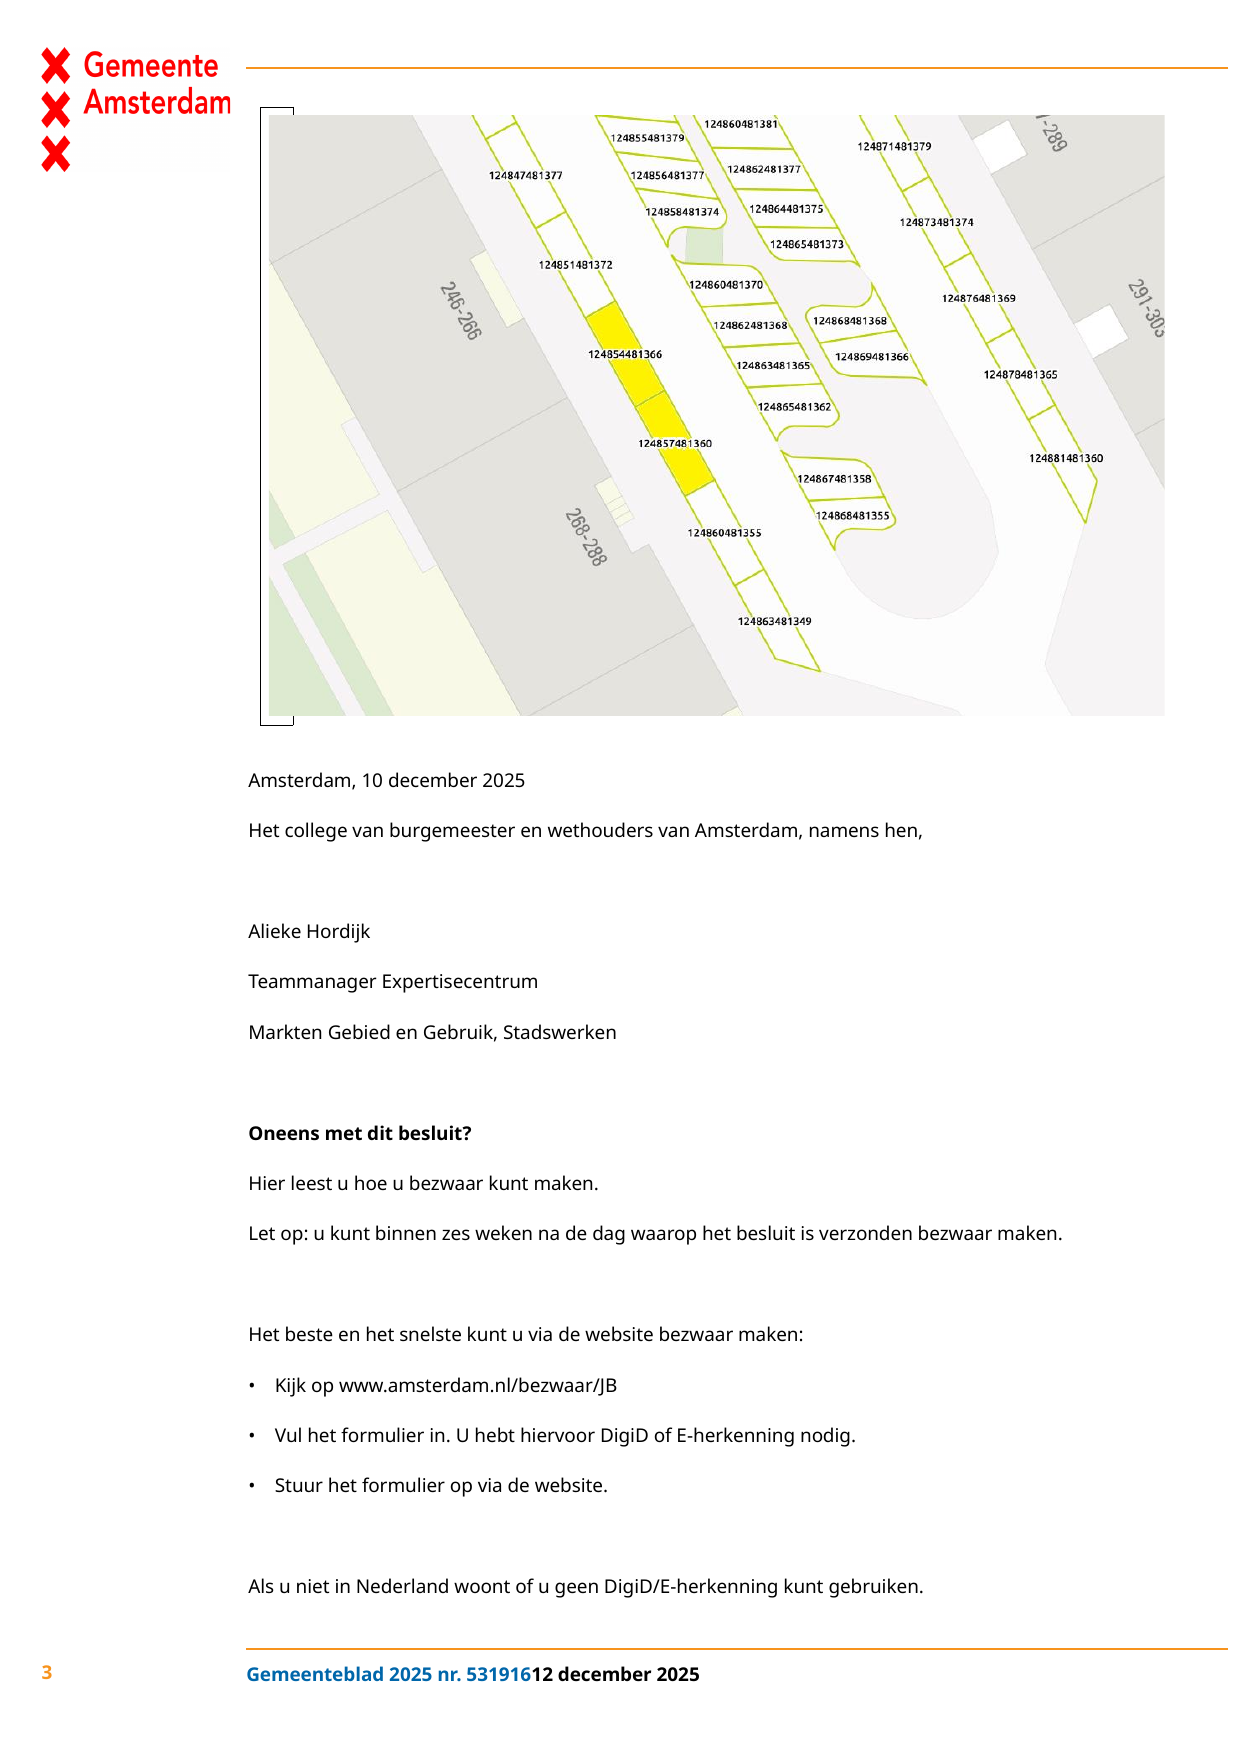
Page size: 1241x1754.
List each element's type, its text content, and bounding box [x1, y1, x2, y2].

text Let op: u kunt binnen zes weken na de dag waarop het besluit is verzonden bezwaar maken. [248, 1221, 1152, 1246]
text Markten Gebied en Gebruik, Stadswerken [248, 1019, 1152, 1044]
text Het college van burgemeester en wethouders van Amsterdam, namens hen, [248, 817, 1152, 843]
text Het beste en het snelste kunt u via de website bezwaar maken: [248, 1321, 1152, 1347]
text Alieke Hordijk [248, 918, 1152, 944]
text Amsterdam, 10 december 2025 [248, 767, 1152, 792]
text Als u niet in Nederland woont of u geen DigiD/E-herkenning kunt gebruiken. [248, 1573, 1152, 1599]
text Oneens met dit besluit? [248, 1120, 1152, 1145]
text • Vul het formulier in. U hebt hiervoor DigiD of E-herkenning nodig. [248, 1422, 1152, 1448]
text Hier leest u hoe u bezwaar kunt maken. [248, 1170, 1152, 1196]
picture [268, 115, 1165, 716]
text • Kijk op www.amsterdam.nl/bezwaar/JB [248, 1372, 1152, 1397]
text • Stuur het formulier op via de website. [248, 1473, 1152, 1498]
picture [41, 47, 231, 172]
text Teammanager Expertisecentrum [248, 968, 1152, 994]
